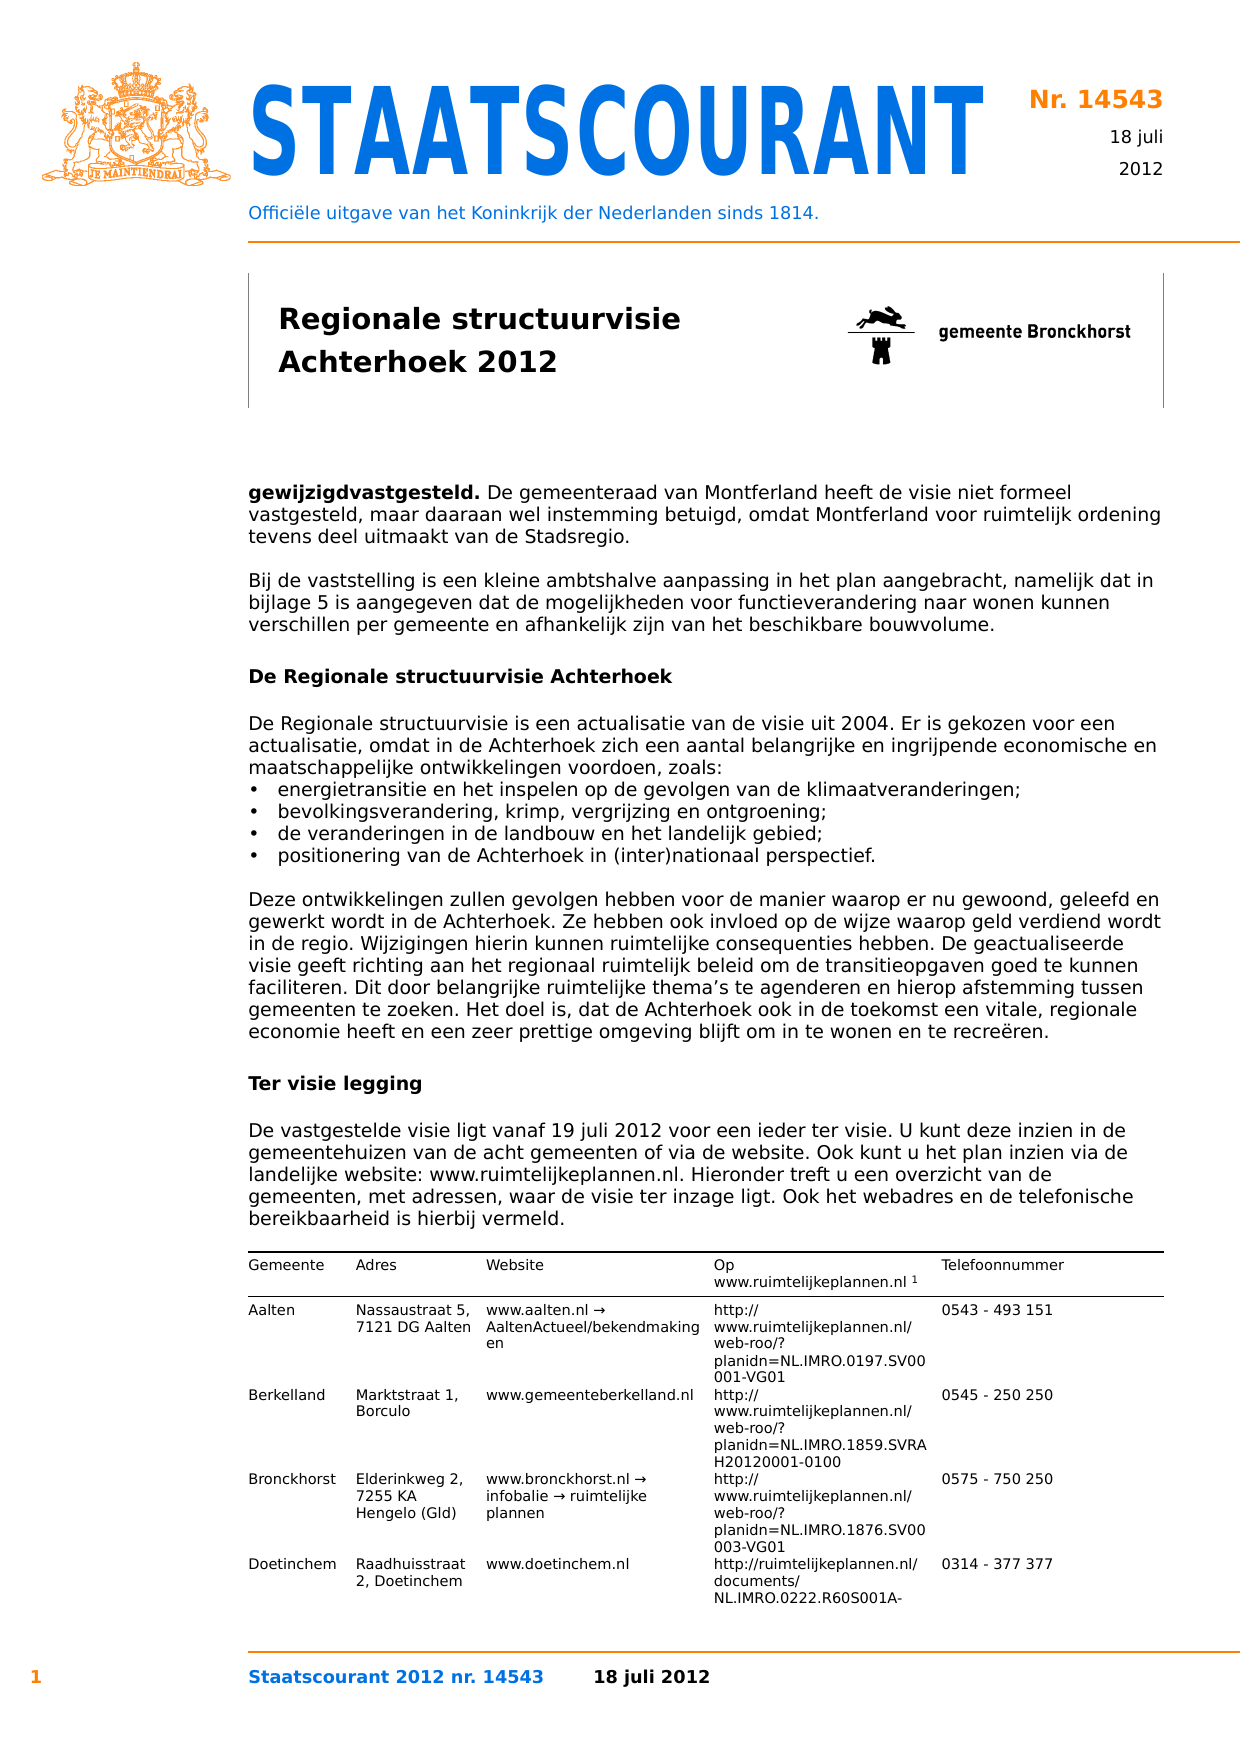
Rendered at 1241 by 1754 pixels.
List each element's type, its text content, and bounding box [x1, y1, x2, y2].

table_header Website [480, 1253, 708, 1296]
text • bevolkingsverandering, krimp, vergrijzing en ontgroening; [248, 801, 1163, 823]
table_cell Bronckhorst [248, 1471, 350, 1556]
text gewijzigdvastgesteld. De gemeenteraad van Montferland heeft de visie niet formeel vastgesteld, maar daaraan wel instemming betuigd, omdat Montferland voor ruimtelijk ordening tevens deel uitmaakt van de Stadsregio. [248, 482, 1163, 548]
table_header Telefoonnummer [936, 1253, 1163, 1296]
subtitle Ter visie legging [248, 1073, 1163, 1094]
text Bij de vaststelling is een kleine ambtshalve aanpassing in het plan aangebracht, namelijk dat in bijlage 5 is aangegeven dat de mogelijkheden voor functieverandering naar wonen kunnen verschillen per gemeente en afhankelijk zijn van het beschikbare bouwvolume. [248, 570, 1163, 636]
text De Regionale structuurvisie is een actualisatie van de visie uit 2004. Er is gekozen voor een actualisatie, omdat in de Achterhoek zich een aantal belangrijke en ingrijpende economische en maatschappelijke ontwikkelingen voordoen, zoals: [248, 713, 1163, 779]
table_cell 0545 - 250 250 [936, 1386, 1163, 1471]
subtitle Regionale structuurvisie Achterhoek 2012 [249, 273, 1163, 408]
table_cell Aalten [248, 1297, 350, 1386]
table_cell Raadhuisstraat 2, Doetinchem [350, 1556, 480, 1607]
picture [41, 62, 231, 186]
table_header Adres [350, 1253, 480, 1296]
table_cell http://ruimtelijkeplannen.nl/documents/NL.IMRO.0222.R60S001A- [708, 1556, 936, 1607]
table_cell http://www.ruimtelijkeplannen.nl/web-roo/?planidn=NL.IMRO.1876.SV00003-VG01 [708, 1471, 936, 1556]
picture [844, 302, 1134, 368]
table_header Gemeente [248, 1253, 350, 1296]
table_cell Marktstraat 1, Borculo [350, 1386, 480, 1471]
table_cell www.gemeenteberkelland.nl [480, 1386, 708, 1471]
text • energietransitie en het inspelen op de gevolgen van de klimaatveranderingen; [248, 779, 1163, 801]
table_cell www.aalten.nl → AaltenActueel/bekendmakingen [480, 1297, 708, 1386]
table_header STAATSCOURANT [248, 62, 998, 203]
table_cell Elderinkweg 2, 7255 KA Hengelo (Gld) [350, 1471, 480, 1556]
table_cell 0543 - 493 151 [936, 1297, 1163, 1386]
table_cell 2012 [998, 153, 1240, 203]
table_cell http://www.ruimtelijkeplannen.nl/web-roo/?planidn=NL.IMRO.0197.SV00001-VG01 [708, 1297, 936, 1386]
table_cell www.doetinchem.nl [480, 1556, 708, 1607]
table_cell 18 juli [998, 121, 1240, 153]
text De vastgestelde visie ligt vanaf 19 juli 2012 voor een ieder ter visie. U kunt deze inzien in de gemeentehuizen van de acht gemeenten of via de website. Ook kunt u het plan inzien via de landelijke website: www.ruimtelijkeplannen.nl. Hieronder treft u een overzicht van de gemeenten, met adressen, waar de visie ter inzage ligt. Ook het webadres en de telefonische bereikbaarheid is hierbij vermeld. [248, 1119, 1163, 1229]
text • de veranderingen in de landbouw en het landelijk gebied; [248, 823, 1163, 845]
table_cell www.bronckhorst.nl → infobalie → ruimtelijke plannen [480, 1471, 708, 1556]
table_header Op www.ruimtelijkeplannen.nl 1 [708, 1253, 936, 1296]
table_cell Berkelland [248, 1386, 350, 1471]
table_cell 0575 - 750 250 [936, 1471, 1163, 1556]
table_header [25, 62, 248, 241]
table_cell Doetinchem [248, 1556, 350, 1607]
subtitle De Regionale structuurvisie Achterhoek [248, 666, 1163, 688]
table_cell Nassaustraat 5, 7121 DG Aalten [350, 1297, 480, 1386]
text • positionering van de Achterhoek in (inter)nationaal perspectief. [248, 845, 1163, 867]
table_cell Officiële uitgave van het Koninkrijk der Nederlanden sinds 1814. [248, 203, 1240, 241]
table_cell http://www.ruimtelijkeplannen.nl/web-roo/?planidn=NL.IMRO.1859.SVRAH20120001-0100 [708, 1386, 936, 1471]
text Deze ontwikkelingen zullen gevolgen hebben voor de manier waarop er nu gewoond, geleefd en gewerkt wordt in de Achterhoek. Ze hebben ook invloed op de wijze waarop geld verdiend wordt in de regio. Wijzigingen hierin kunnen ruimtelijke consequenties hebben. De geactualiseerde visie geeft richting aan het regionaal ruimtelijk beleid om de transitieopgaven goed te kunnen faciliteren. Dit door belangrijke ruimtelijke thema’s te agenderen en hierop afstemming tussen gemeenten te zoeken. Het doel is, dat de Achterhoek ook in de toekomst een vitale, regionale economie heeft en een zeer prettige omgeving blijft om in te wonen en te recreëren. [248, 889, 1163, 1043]
table_header Nr. 14543 [998, 62, 1240, 121]
table_cell 0314 - 377 377 [936, 1556, 1163, 1607]
